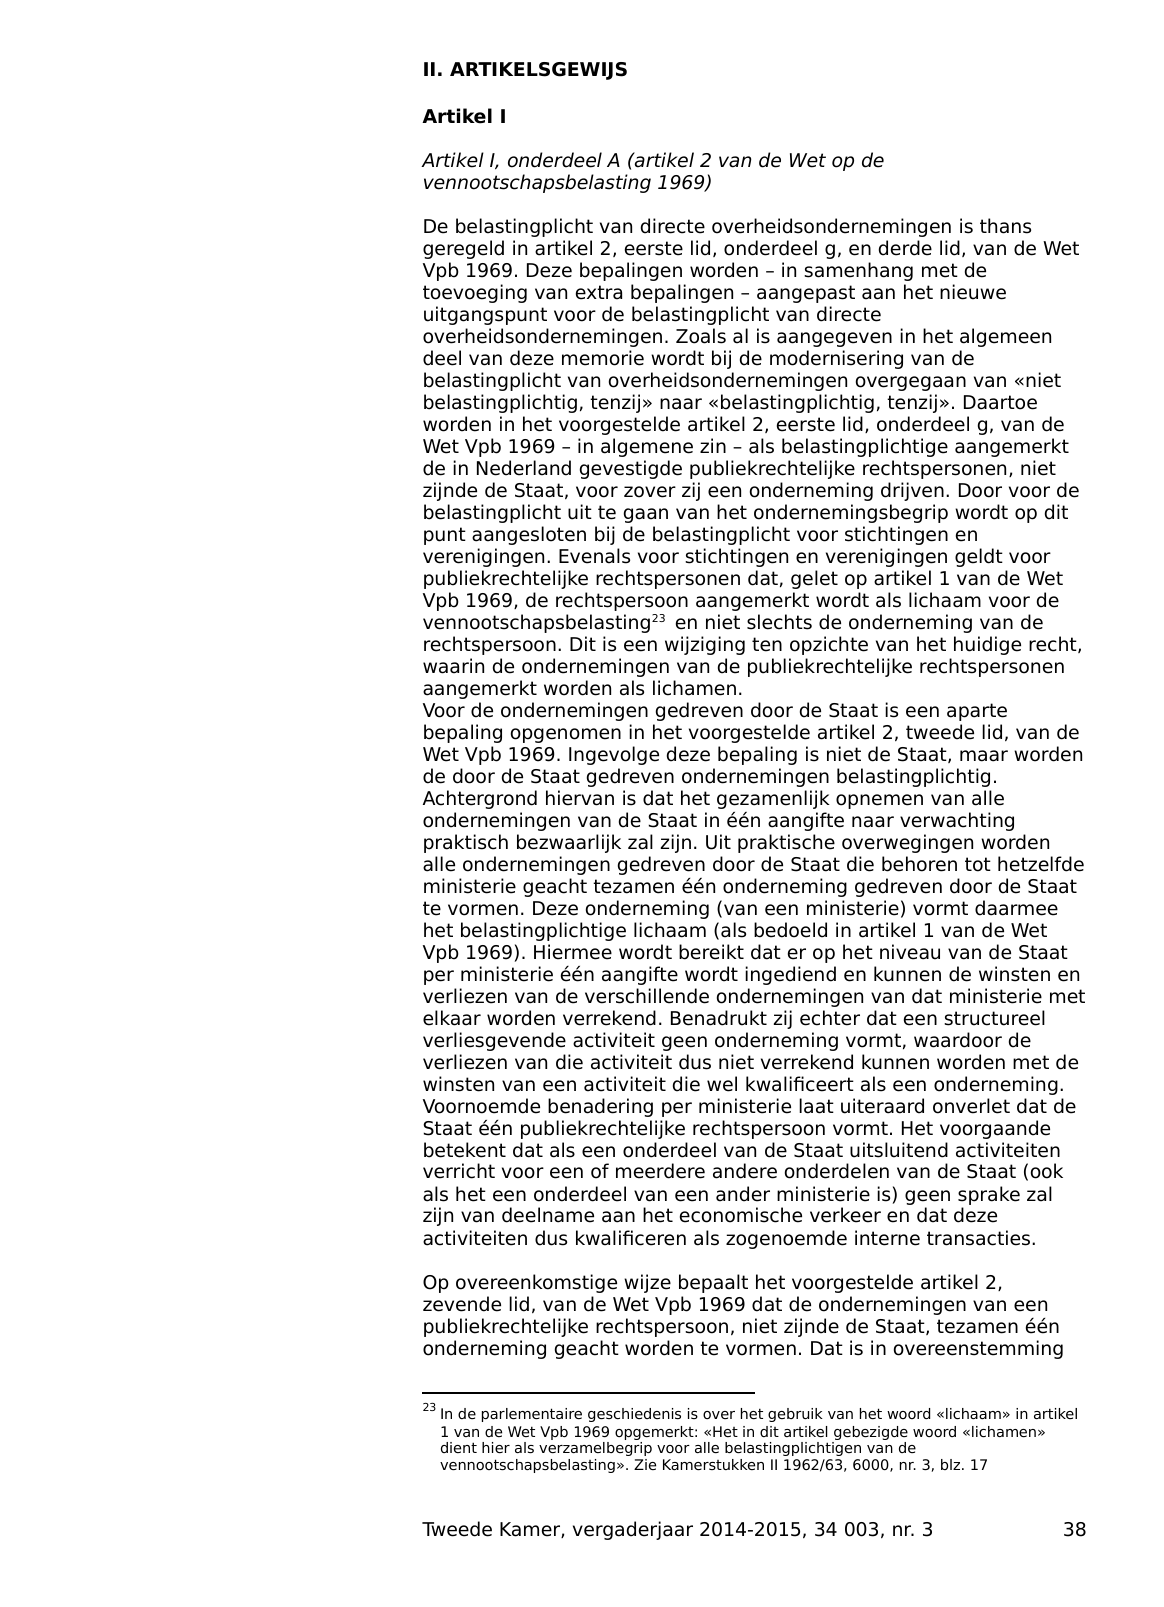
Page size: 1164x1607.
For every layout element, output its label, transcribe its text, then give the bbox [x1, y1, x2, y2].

subtitle Artikel I, onderdeel A (artikel 2 van de Wet op de vennootschapsbelasting 1969) [422, 150, 1087, 194]
text In de parlementaire geschiedenis is over het gebruik van het woord «lichaam» in artikel 1 van de Wet Vpb 1969 opgemerkt: «Het in dit artikel gebezigde woord «lichamen» dient hier als verzamelbegrip voor alle belastingplichtigen van de vennootschapsbelasting». Zie Kamerstukken II 1962/63, 6000, nr. 3, blz. 17 [422, 1402, 1087, 1474]
text De belastingplicht van directe overheidsondernemingen is thans geregeld in artikel 2, eerste lid, onderdeel g, en derde lid, van de Wet Vpb 1969. Deze bepalingen worden – in samenhang met de toevoeging van extra bepalingen – aangepast aan het nieuwe uitgangspunt voor de belastingplicht van directe overheidsondernemingen. Zoals al is aangegeven in het algemeen deel van deze memorie wordt bij de modernisering van de belastingplicht van overheidsondernemingen overgegaan van «niet belastingplichtig, tenzij» naar «belastingplichtig, tenzij». Daartoe worden in het voorgestelde artikel 2, eerste lid, onderdeel g, van de Wet Vpb 1969 – in algemene zin – als belastingplichtige aangemerkt de in Nederland gevestigde publiekrechtelijke rechtspersonen, niet zijnde de Staat, voor zover zij een onderneming drijven. Door voor de belastingplicht uit te gaan van het ondernemingsbegrip wordt op dit punt aangesloten bij de belastingplicht voor stichtingen en verenigingen. Evenals voor stichtingen en verenigingen geldt voor publiekrechtelijke rechtspersonen dat, gelet op artikel 1 van de Wet Vpb 1969, de rechtspersoon aangemerkt wordt als lichaam voor de vennootschapsbelasting en niet slechts de onderneming van de rechtspersoon. Dit is een wijziging ten opzichte van het huidige recht, waarin de ondernemingen van de publiekrechtelijke rechtspersonen aangemerkt worden als lichamen. [422, 216, 1087, 700]
text Op overeenkomstige wijze bepaalt het voorgestelde artikel 2, zevende lid, van de Wet Vpb 1969 dat de ondernemingen van een publiekrechtelijke rechtspersoon, niet zijnde de Staat, tezamen één onderneming geacht worden te vormen. Dat is in overeenstemming [422, 1272, 1087, 1359]
text Voor de ondernemingen gedreven door de Staat is een aparte bepaling opgenomen in het voorgestelde artikel 2, tweede lid, van de Wet Vpb 1969. Ingevolge deze bepaling is niet de Staat, maar worden de door de Staat gedreven ondernemingen belastingplichtig. Achtergrond hiervan is dat het gezamenlijk opnemen van alle ondernemingen van de Staat in één aangifte naar verwachting praktisch bezwaarlijk zal zijn. Uit praktische overwegingen worden alle ondernemingen gedreven door de Staat die behoren tot hetzelfde ministerie geacht tezamen één onderneming gedreven door de Staat te vormen. Deze onderneming (van een ministerie) vormt daarmee het belastingplichtige lichaam (als bedoeld in artikel 1 van de Wet Vpb 1969). Hiermee wordt bereikt dat er op het niveau van de Staat per ministerie één aangifte wordt ingediend en kunnen de winsten en verliezen van de verschillende ondernemingen van dat ministerie met elkaar worden verrekend. Benadrukt zij echter dat een structureel verliesgevende activiteit geen onderneming vormt, waardoor de verliezen van die activiteit dus niet verrekend kunnen worden met de winsten van een activiteit die wel kwalificeert als een onderneming. Voornoemde benadering per ministerie laat uiteraard onverlet dat de Staat één publiekrechtelijke rechtspersoon vormt. Het voorgaande betekent dat als een onderdeel van de Staat uitsluitend activiteiten verricht voor een of meerdere andere onderdelen van de Staat (ook als het een onderdeel van een ander ministerie is) geen sprake zal zijn van deelname aan het economische verkeer en dat deze activiteiten dus kwalificeren als zogenoemde interne transacties. [422, 700, 1087, 1249]
subtitle Artikel I [422, 106, 1087, 128]
subtitle II. ARTIKELSGEWIJS [422, 59, 1087, 81]
